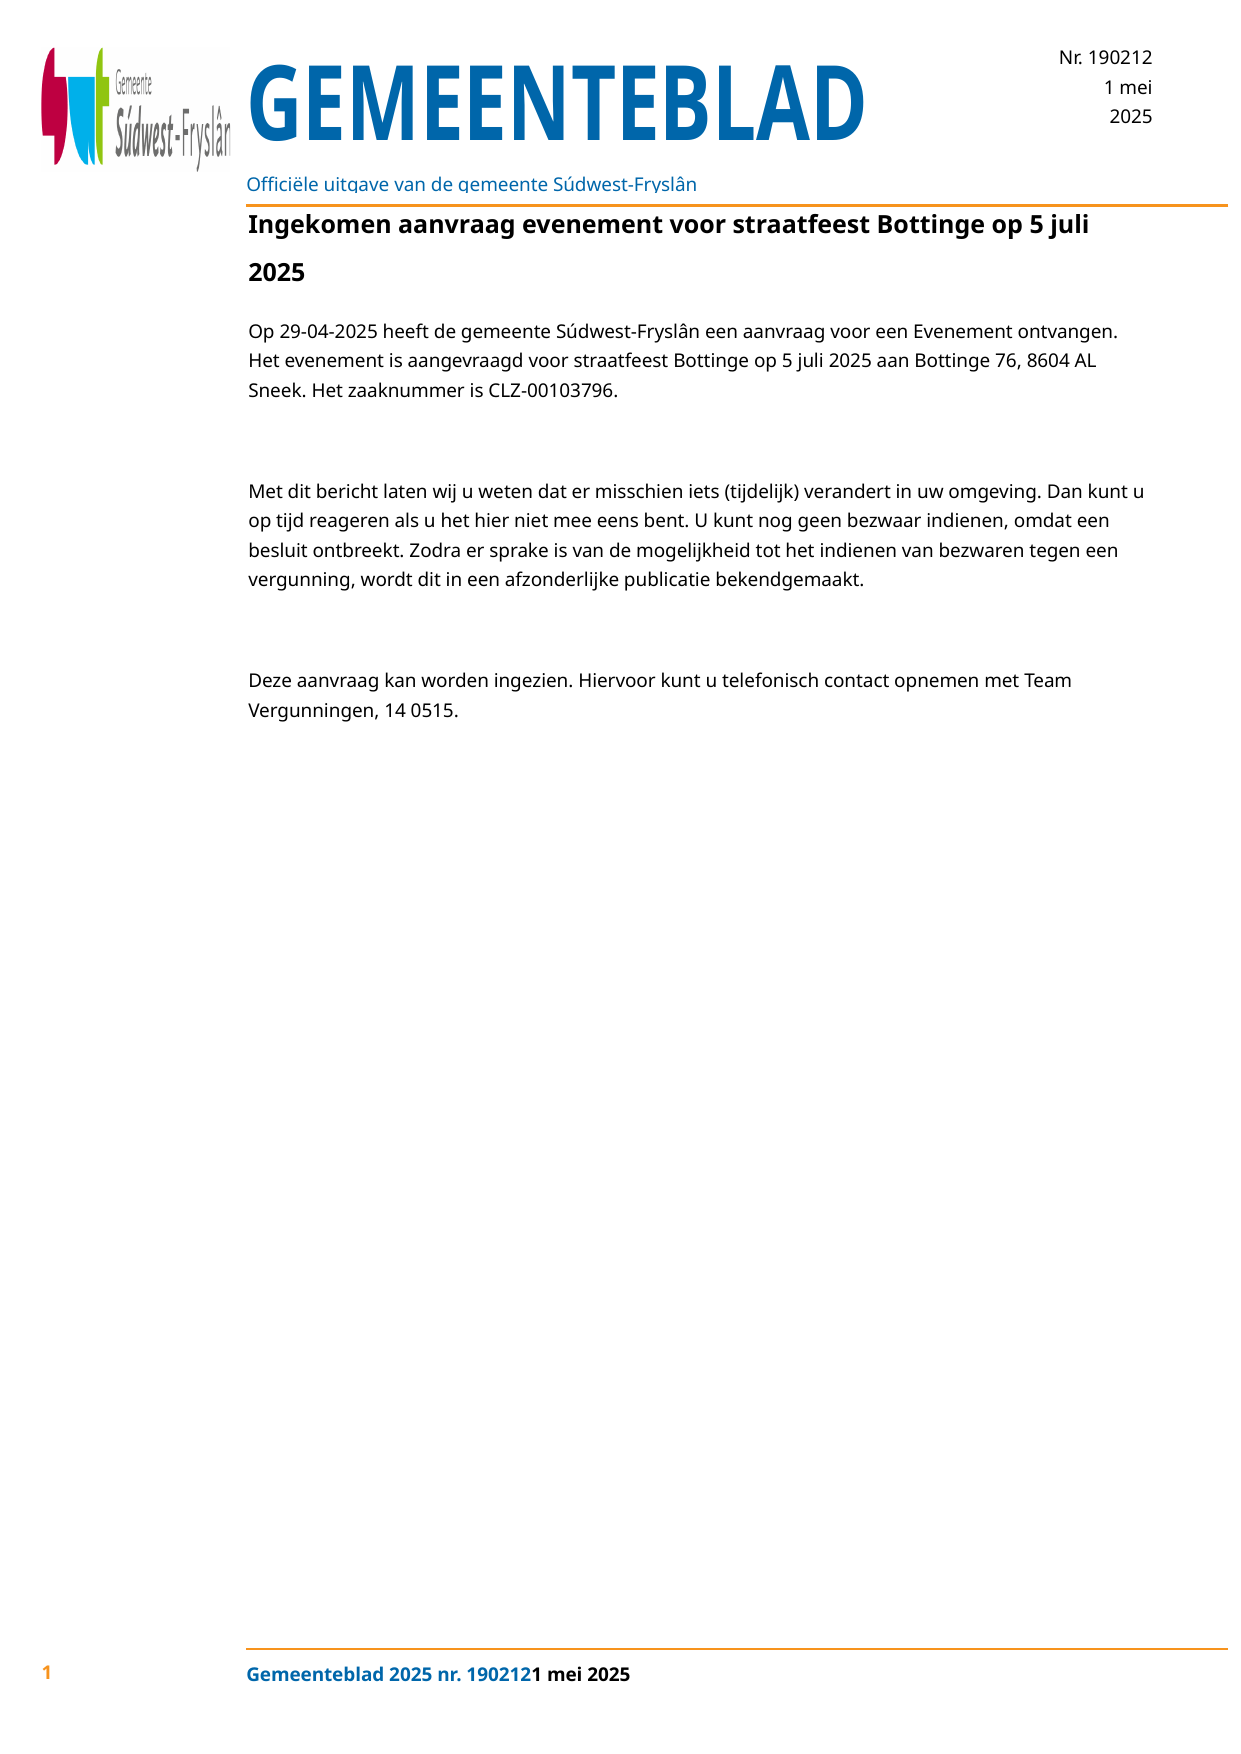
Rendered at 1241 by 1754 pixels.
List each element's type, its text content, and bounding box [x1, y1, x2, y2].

text Ingekomen aanvraag evenement voor straatfeest Bottinge op 5 juli 2025 [248, 207, 1152, 288]
text Deze aanvraag kan worden ingezien. Hiervoor kunt u telefonisch contact opnemen met Team Vergunningen, 14 0515. [248, 667, 1152, 723]
text Op 29-04-2025 heeft de gemeente Súdwest-Fryslân een aanvraag voor een Evenement ontvangen. Het evenement is aangevraagd voor straatfeest Bottinge op 5 juli 2025 aan Bottinge 76, 8604 AL Sneek. Het zaaknummer is CLZ-00103796. [248, 318, 1152, 403]
picture [41, 47, 231, 172]
text Met dit bericht laten wij u weten dat er misschien iets (tijdelijk) verandert in uw omgeving. Dan kunt u op tijd reageren als u het hier niet mee eens bent. U kunt nog geen bezwaar indienen, omdat een besluit ontbreekt. Zodra er sprake is van de mogelijkheid tot het indienen van bezwaren tegen een vergunning, wordt dit in een afzonderlijke publicatie bekendgemaakt. [248, 478, 1152, 592]
